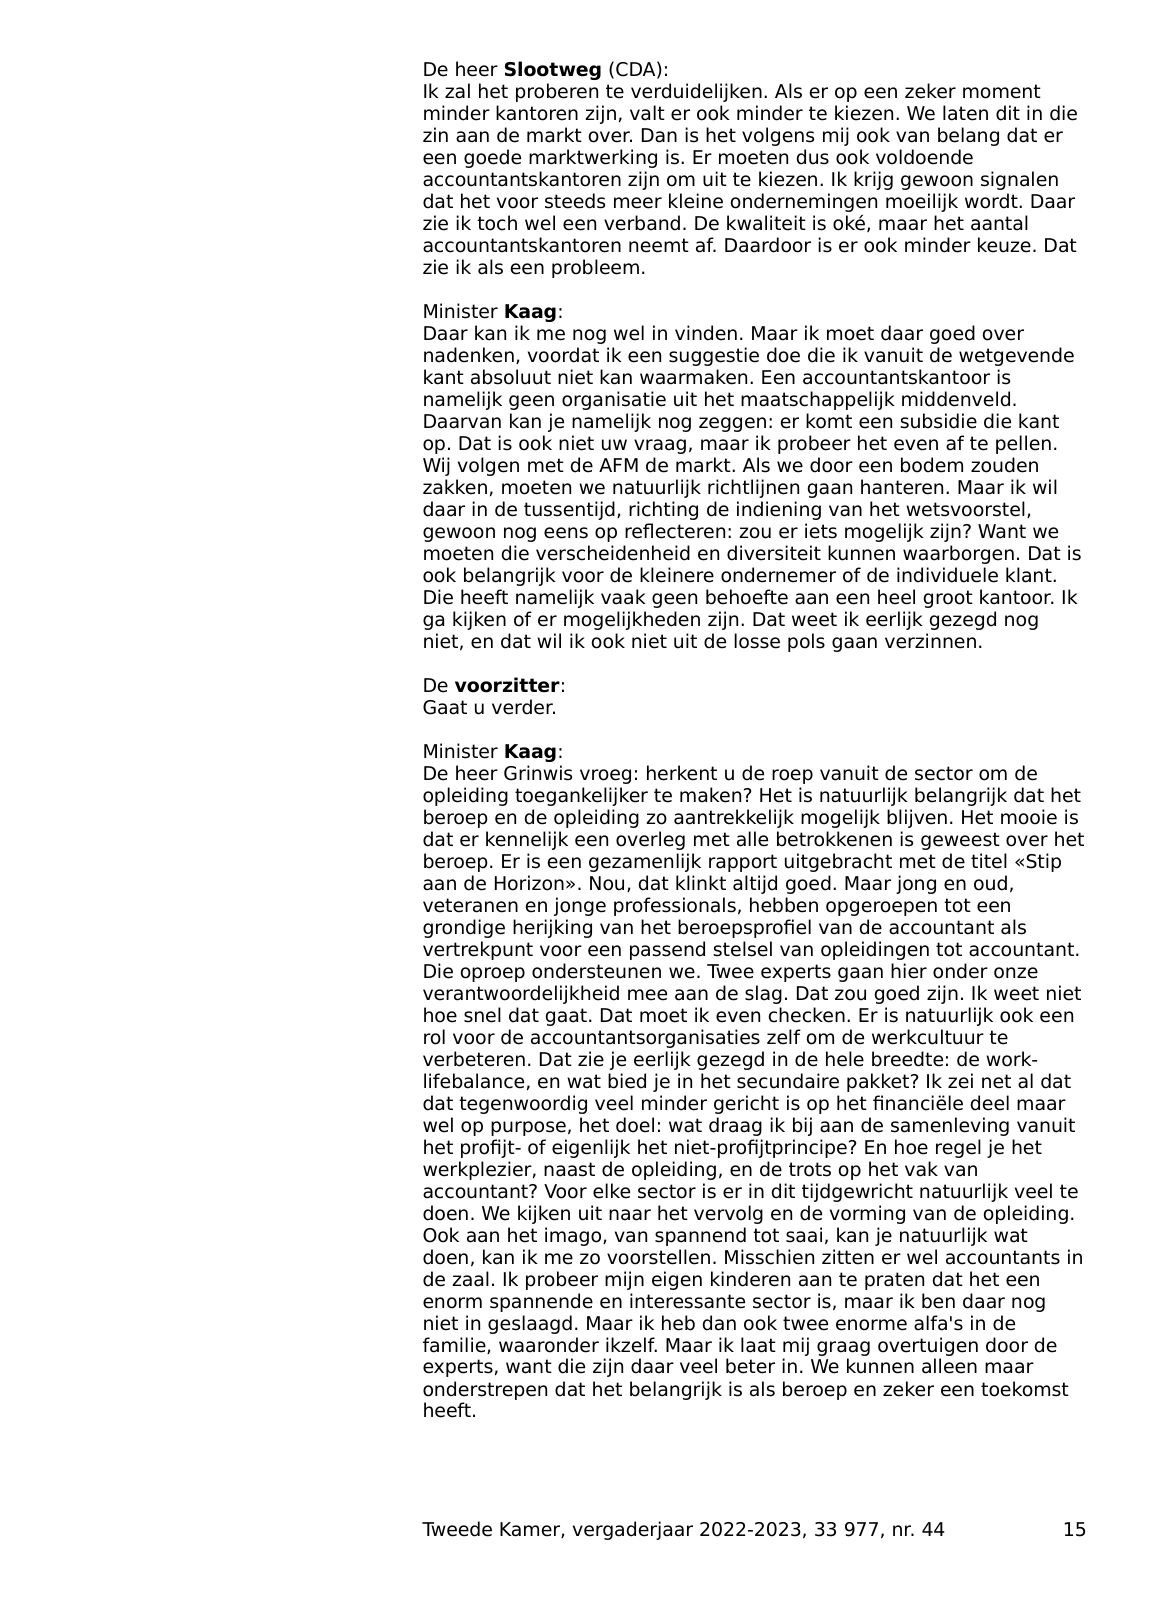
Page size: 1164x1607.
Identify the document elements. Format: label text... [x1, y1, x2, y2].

text Minister Kaag: [422, 741, 1087, 763]
text De heer Slootweg (CDA): [422, 59, 1087, 81]
text Gaat u verder. [422, 697, 1087, 719]
text De heer Grinwis vroeg: herkent u de roep vanuit de sector om de opleiding toegankelijker te maken? Het is natuurlijk belangrijk dat het beroep en de opleiding zo aantrekkelijk mogelijk blijven. Het mooie is dat er kennelijk een overleg met alle betrokkenen is geweest over het beroep. Er is een gezamenlijk rapport uitgebracht met de titel «Stip aan de Horizon». Nou, dat klinkt altijd goed. Maar jong en oud, veteranen en jonge professionals, hebben opgeroepen tot een grondige herijking van het beroepsprofiel van de accountant als vertrekpunt voor een passend stelsel van opleidingen tot accountant. Die oproep ondersteunen we. Twee experts gaan hier onder onze verantwoordelijkheid mee aan de slag. Dat zou goed zijn. Ik weet niet hoe snel dat gaat. Dat moet ik even checken. Er is natuurlijk ook een rol voor de accountantsorganisaties zelf om de werkcultuur te verbeteren. Dat zie je eerlijk gezegd in de hele breedte: de work-lifebalance, en wat bied je in het secundaire pakket? Ik zei net al dat dat tegenwoordig veel minder gericht is op het financiële deel maar wel op purpose, het doel: wat draag ik bij aan de samenleving vanuit het profijt- of eigenlijk het niet-profijtprincipe? En hoe regel je het werkplezier, naast de opleiding, en de trots op het vak van accountant? Voor elke sector is er in dit tijdgewricht natuurlijk veel te doen. We kijken uit naar het vervolg en de vorming van de opleiding. Ook aan het imago, van spannend tot saai, kan je natuurlijk wat doen, kan ik me zo voorstellen. Misschien zitten er wel accountants in de zaal. Ik probeer mijn eigen kinderen aan te praten dat het een enorm spannende en interessante sector is, maar ik ben daar nog niet in geslaagd. Maar ik heb dan ook twee enorme alfa's in de familie, waaronder ikzelf. Maar ik laat mij graag overtuigen door de experts, want die zijn daar veel beter in. We kunnen alleen maar onderstrepen dat het belangrijk is als beroep en zeker een toekomst heeft. [422, 763, 1087, 1422]
text De voorzitter: [422, 675, 1087, 697]
text Daar kan ik me nog wel in vinden. Maar ik moet daar goed over nadenken, voordat ik een suggestie doe die ik vanuit de wetgevende kant absoluut niet kan waarmaken. Een accountantskantoor is namelijk geen organisatie uit het maatschappelijk middenveld. Daarvan kan je namelijk nog zeggen: er komt een subsidie die kant op. Dat is ook niet uw vraag, maar ik probeer het even af te pellen. Wij volgen met de AFM de markt. Als we door een bodem zouden zakken, moeten we natuurlijk richtlijnen gaan hanteren. Maar ik wil daar in de tussentijd, richting de indiening van het wetsvoorstel, gewoon nog eens op reflecteren: zou er iets mogelijk zijn? Want we moeten die verscheidenheid en diversiteit kunnen waarborgen. Dat is ook belangrijk voor de kleinere ondernemer of de individuele klant. Die heeft namelijk vaak geen behoefte aan een heel groot kantoor. Ik ga kijken of er mogelijkheden zijn. Dat weet ik eerlijk gezegd nog niet, en dat wil ik ook niet uit de losse pols gaan verzinnen. [422, 323, 1087, 653]
text Ik zal het proberen te verduidelijken. Als er op een zeker moment minder kantoren zijn, valt er ook minder te kiezen. We laten dit in die zin aan de markt over. Dan is het volgens mij ook van belang dat er een goede marktwerking is. Er moeten dus ook voldoende accountantskantoren zijn om uit te kiezen. Ik krijg gewoon signalen dat het voor steeds meer kleine ondernemingen moeilijk wordt. Daar zie ik toch wel een verband. De kwaliteit is oké, maar het aantal accountantskantoren neemt af. Daardoor is er ook minder keuze. Dat zie ik als een probleem. [422, 81, 1087, 279]
text Minister Kaag: [422, 301, 1087, 323]
